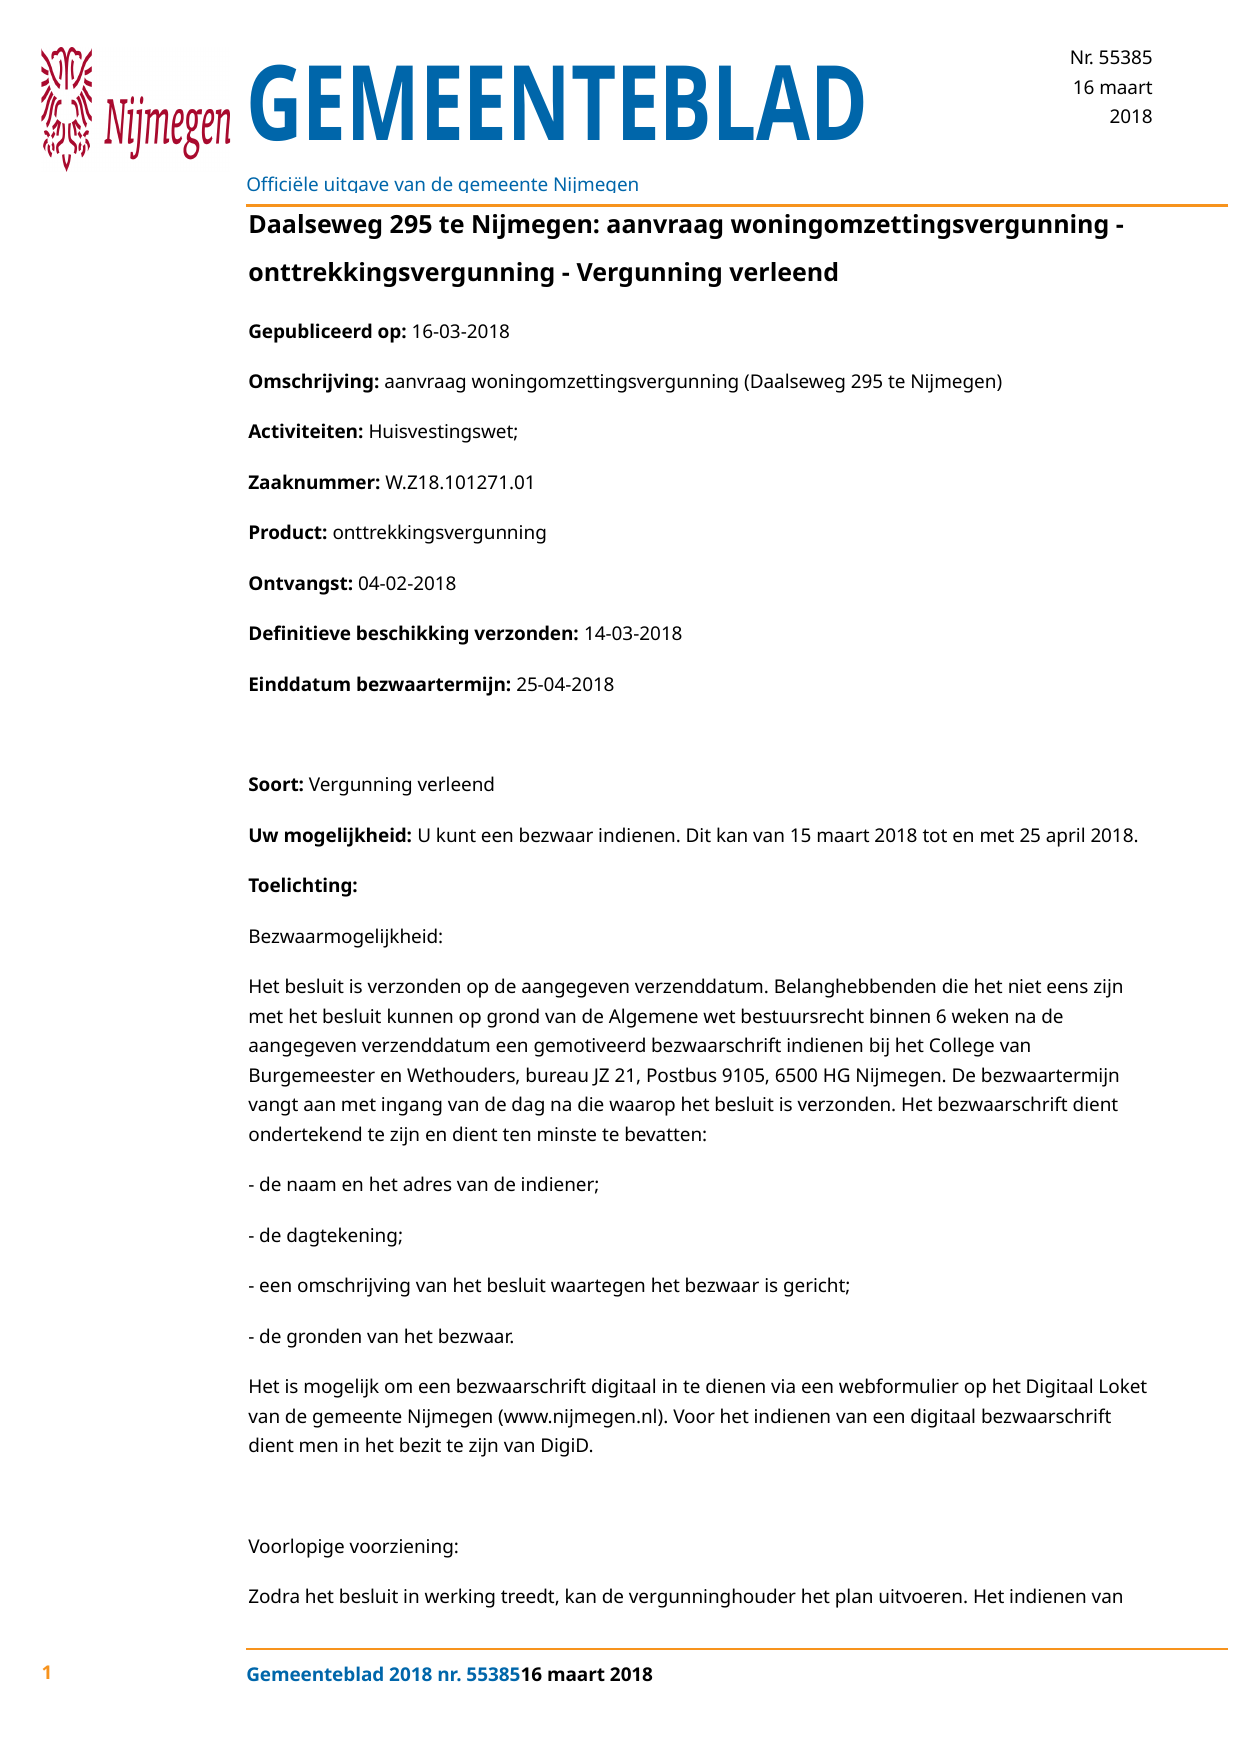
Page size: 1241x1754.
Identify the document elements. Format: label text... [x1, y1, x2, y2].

text Daalseweg 295 te Nijmegen: aanvraag woningomzettingsvergunning - onttrekkingsvergunning - Vergunning verleend [248, 207, 1152, 288]
text - de gronden van het bezwaar. [248, 1323, 1152, 1349]
text Uw mogelijkheid: U kunt een bezwaar indienen. Dit kan van 15 maart 2018 tot en met 25 april 2018. [248, 822, 1152, 848]
text Soort: Vergunning verleend [248, 772, 1152, 797]
text Voorlopige voorziening: [248, 1533, 1152, 1559]
text Zaaknummer: W.Z18.101271.01 [248, 469, 1152, 495]
text Omschrijving: aanvraag woningomzettingsvergunning (Daalseweg 295 te Nijmegen) [248, 368, 1152, 394]
picture [41, 47, 231, 172]
text Product: onttrekkingsvergunning [248, 519, 1152, 545]
text - de naam en het adres van de indiener; [248, 1172, 1152, 1197]
text Toelichting: [248, 872, 1152, 898]
text Activiteiten: Huisvestingswet; [248, 419, 1152, 444]
text Definitieve beschikking verzonden: 14-03-2018 [248, 620, 1152, 646]
text Het besluit is verzonden op de aangegeven verzenddatum. Belanghebbenden die het niet eens zijn met het besluit kunnen op grond van de Algemene wet bestuursrecht binnen 6 weken na de aangegeven verzenddatum een gemotiveerd bezwaarschrift indienen bij het College van Burgemeester en Wethouders, bureau JZ 21, Postbus 9105, 6500 HG Nijmegen. De bezwaartermijn vangt aan met ingang van de dag na die waarop het besluit is verzonden. Het bezwaarschrift dient ondertekend te zijn en dient ten minste te bevatten: [248, 973, 1152, 1147]
text - de dagtekening; [248, 1222, 1152, 1248]
text - een omschrijving van het besluit waartegen het bezwaar is gericht; [248, 1272, 1152, 1298]
text Zodra het besluit in werking treedt, kan de vergunninghouder het plan uitvoeren. Het indienen van [248, 1584, 1152, 1609]
text Ontvangst: 04-02-2018 [248, 570, 1152, 596]
text Gepubliceerd op: 16-03-2018 [248, 318, 1152, 344]
text Het is mogelijk om een bezwaarschrift digitaal in te dienen via een webformulier op het Digitaal Loket van de gemeente Nijmegen (www.nijmegen.nl). Voor het indienen van een digitaal bezwaarschrift dient men in het bezit te zijn van DigiD. [248, 1373, 1152, 1458]
text Bezwaarmogelijkheid: [248, 923, 1152, 949]
text Einddatum bezwaartermijn: 25-04-2018 [248, 671, 1152, 697]
